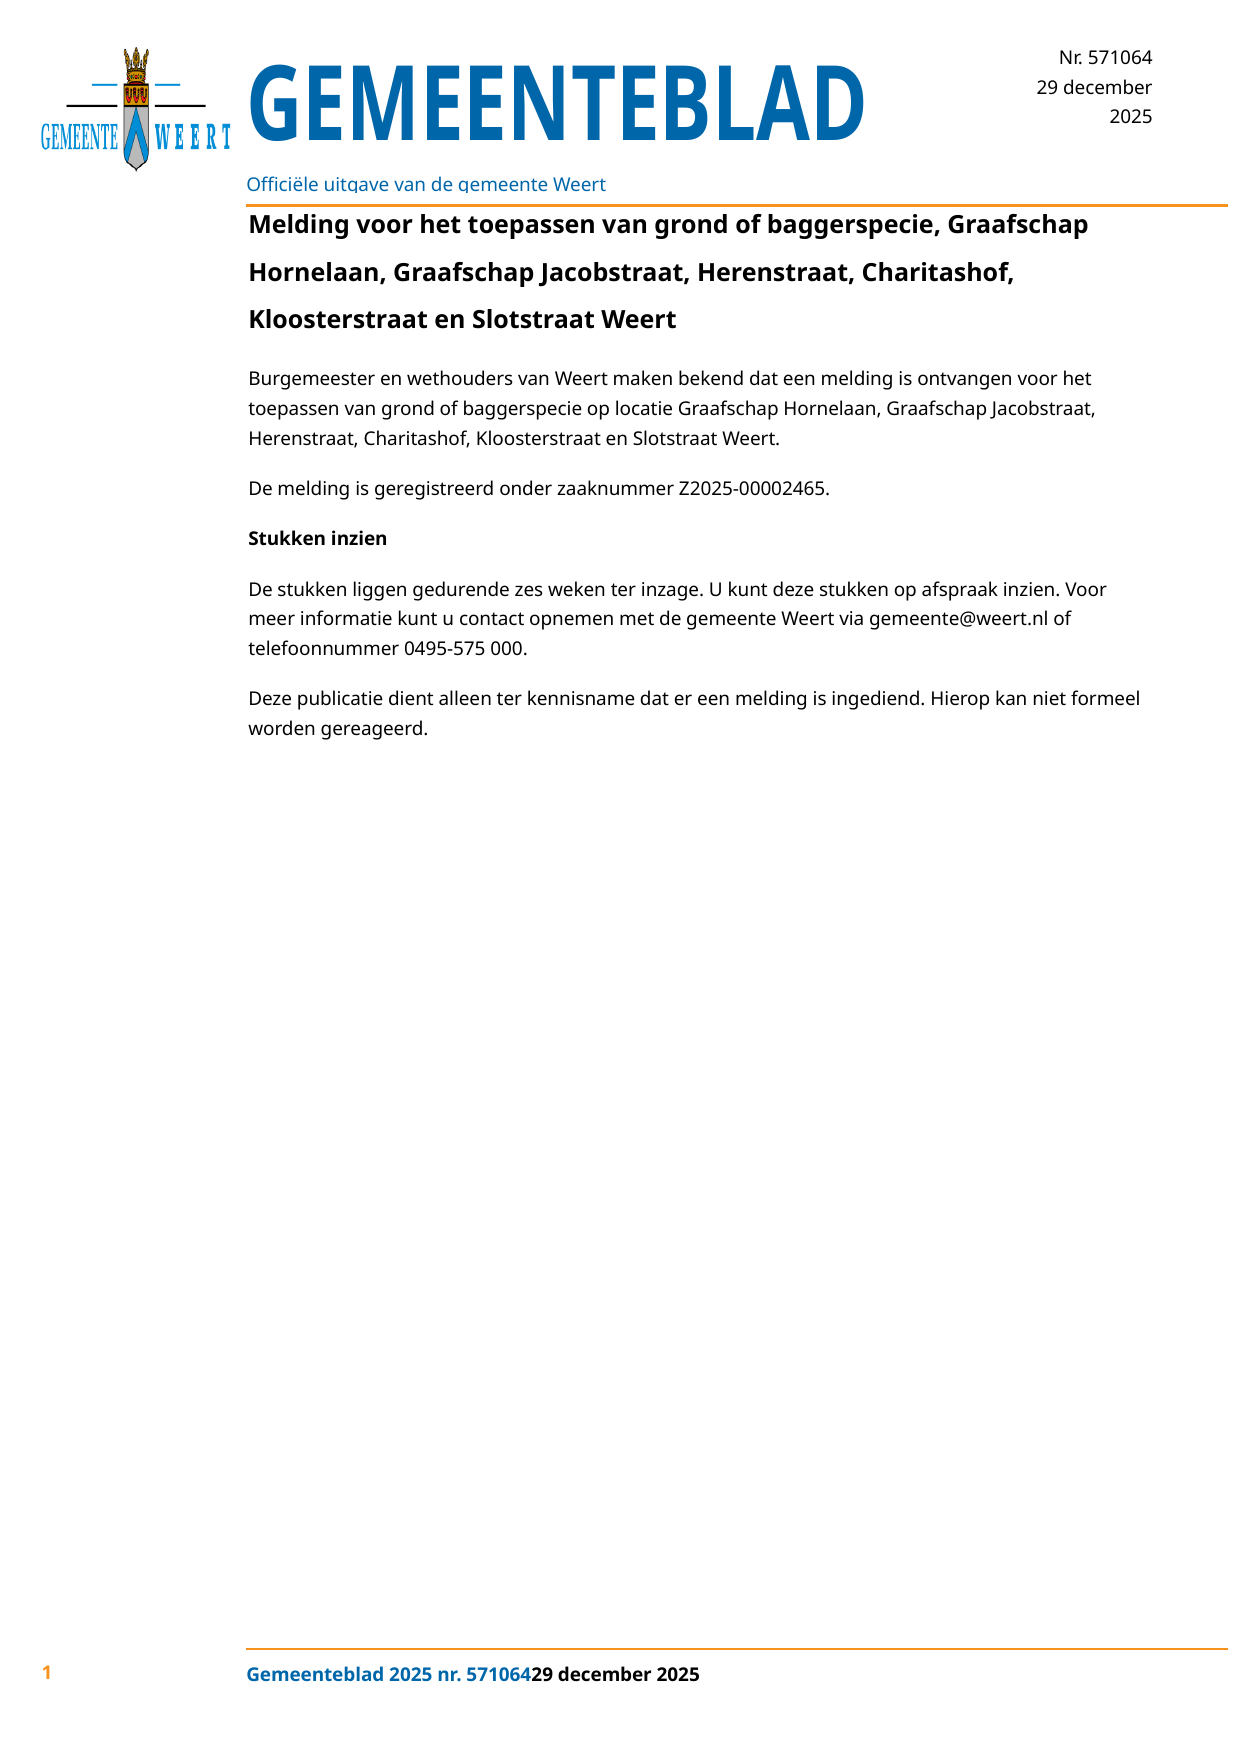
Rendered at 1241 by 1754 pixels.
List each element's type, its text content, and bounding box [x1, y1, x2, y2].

text Burgemeester en wethouders van Weert maken bekend dat een melding is ontvangen voor het toepassen van grond of baggerspecie op locatie Graafschap Hornelaan, Graafschap Jacobstraat, Herenstraat, Charitashof, Kloosterstraat en Slotstraat Weert. [248, 366, 1152, 450]
text De stukken liggen gedurende zes weken ter inzage. U kunt deze stukken op afspraak inzien. Voor meer informatie kunt u contact opnemen met de gemeente Weert via gemeente@weert.nl of telefoonnummer 0495-575 000. [248, 576, 1152, 661]
text Stukken inzien [248, 526, 1152, 551]
text Deze publicatie dient alleen ter kennisname dat er een melding is ingediend. Hierop kan niet formeel worden gereageerd. [248, 686, 1152, 741]
picture [41, 47, 231, 172]
text De melding is geregistreerd onder zaaknummer Z2025-00002465. [248, 475, 1152, 501]
text Melding voor het toepassen van grond of baggerspecie, Graafschap Hornelaan, Graafschap Jacobstraat, Herenstraat, Charitashof, Kloosterstraat en Slotstraat Weert [248, 207, 1152, 336]
